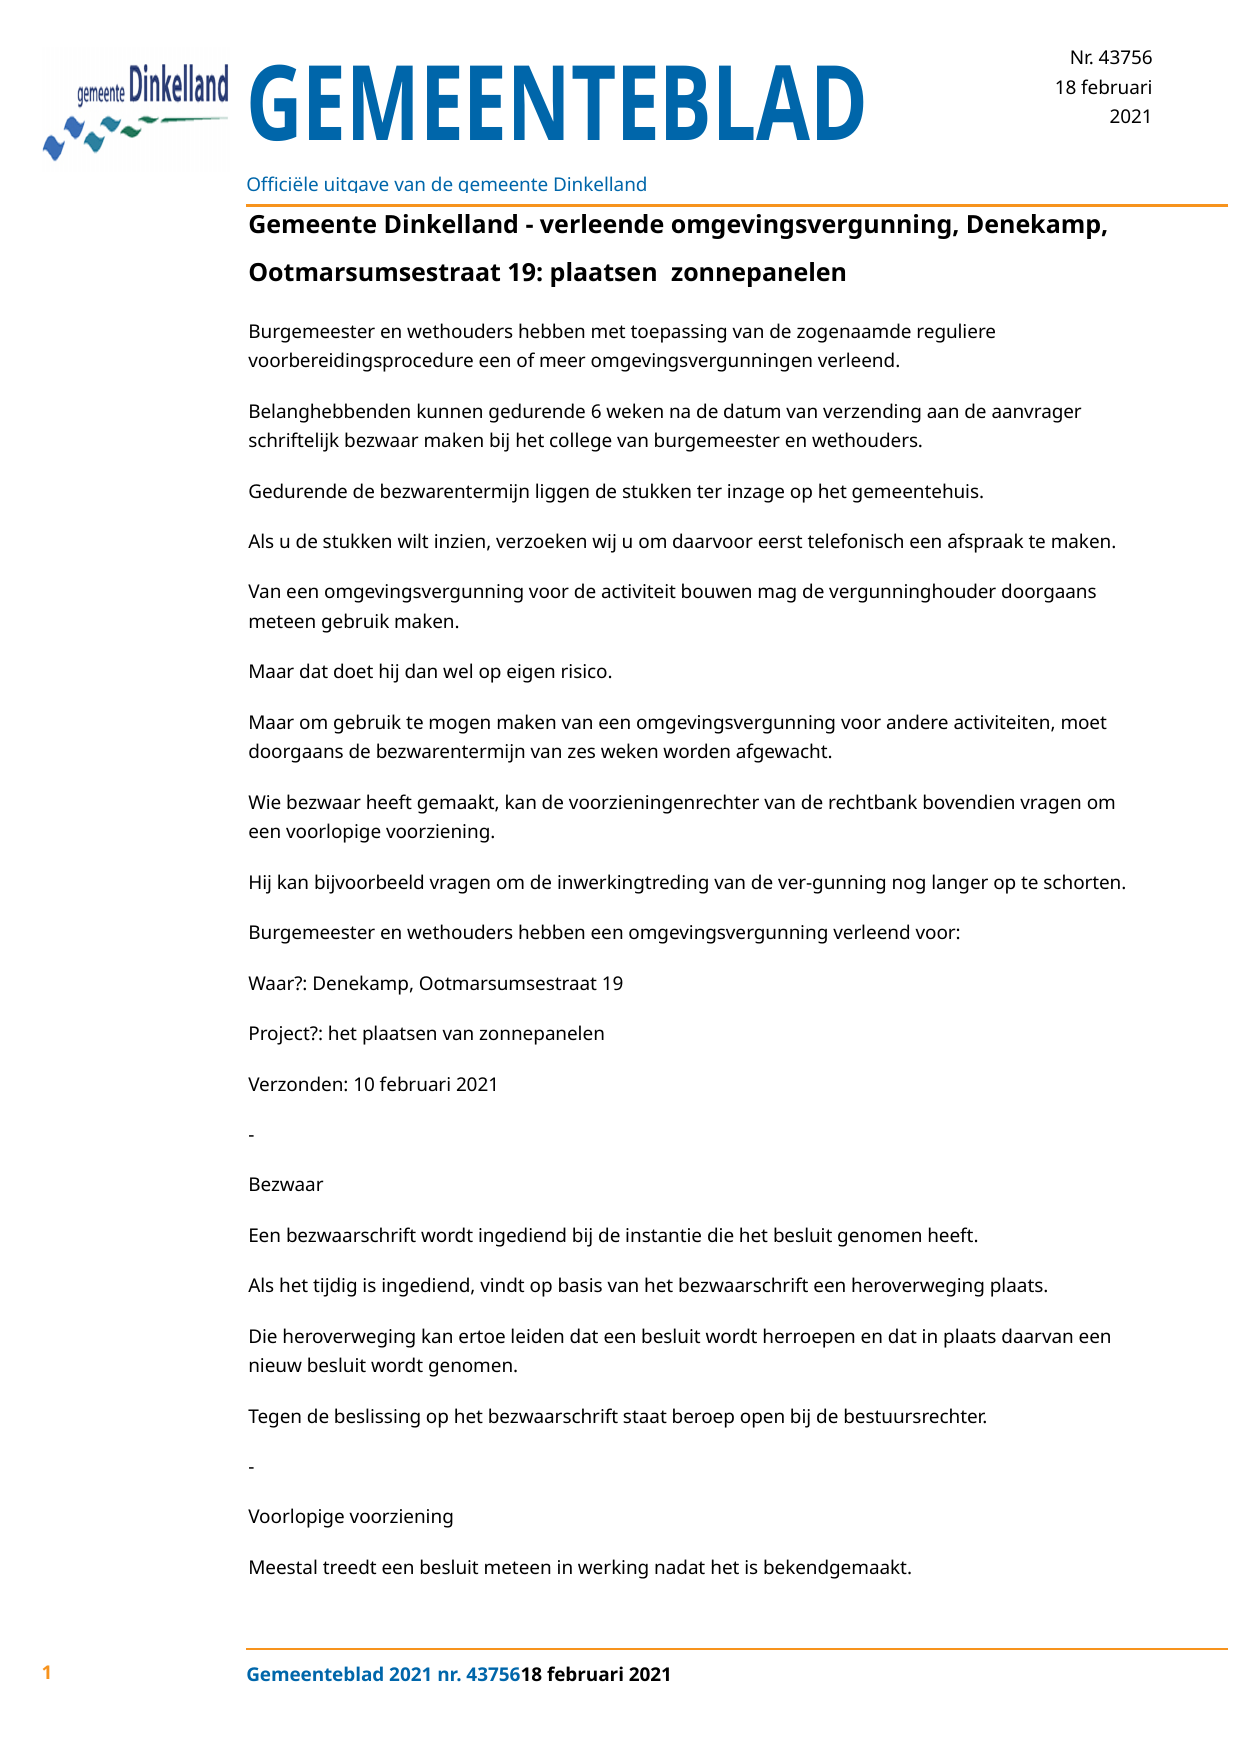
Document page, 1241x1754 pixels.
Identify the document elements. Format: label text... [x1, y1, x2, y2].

text Gedurende de bezwarentermijn liggen de stukken ter inzage op het gemeentehuis. [248, 478, 1152, 504]
text Een bezwaarschrift wordt ingediend bij de instantie die het besluit genomen heeft. [248, 1222, 1152, 1248]
text Voorlopige voorziening [248, 1504, 1152, 1529]
text Maar om gebruik te mogen maken van een omgevingsvergunning voor andere activiteiten, moet doorgaans de bezwarentermijn van zes weken worden afgewacht. [248, 709, 1152, 764]
text Waar?: Denekamp, Ootmarsumsestraat 19 [248, 970, 1152, 996]
picture [41, 47, 231, 172]
text - [248, 1121, 1152, 1147]
text Van een omgevingsvergunning voor de activiteit bouwen mag de vergunninghouder doorgaans meteen gebruik maken. [248, 579, 1152, 634]
text Bezwaar [248, 1172, 1152, 1197]
text Maar dat doet hij dan wel op eigen risico. [248, 659, 1152, 684]
text Als u de stukken wilt inzien, verzoeken wij u om daarvoor eerst telefonisch een afspraak te maken. [248, 528, 1152, 554]
text Gemeente Dinkelland - verleende omgevingsvergunning, Denekamp, Ootmarsumsestraat 19: plaatsen zonnepanelen [248, 207, 1152, 288]
text Verzonden: 10 februari 2021 [248, 1071, 1152, 1097]
text Wie bezwaar heeft gemaakt, kan de voorzieningenrechter van de rechtbank bovendien vragen om een voorlopige voorziening. [248, 789, 1152, 844]
text - [248, 1453, 1152, 1479]
text Meestal treedt een besluit meteen in werking nadat het is bekendgemaakt. [248, 1554, 1152, 1580]
text Burgemeester en wethouders hebben met toepassing van de zogenaamde reguliere voorbereidingsprocedure een of meer omgevingsvergunningen verleend. [248, 318, 1152, 373]
text Hij kan bijvoorbeeld vragen om de inwerkingtreding van de ver-gunning nog langer op te schorten. [248, 869, 1152, 895]
text Als het tijdig is ingediend, vindt op basis van het bezwaarschrift een heroverweging plaats. [248, 1272, 1152, 1298]
text Belanghebbenden kunnen gedurende 6 weken na de datum van verzending aan de aanvrager schriftelijk bezwaar maken bij het college van burgemeester en wethouders. [248, 398, 1152, 453]
text Tegen de beslissing op het bezwaarschrift staat beroep open bij de bestuursrechter. [248, 1403, 1152, 1429]
text Project?: het plaatsen van zonnepanelen [248, 1020, 1152, 1046]
text Burgemeester en wethouders hebben een omgevingsvergunning verleend voor: [248, 919, 1152, 945]
text Die heroverweging kan ertoe leiden dat een besluit wordt herroepen en dat in plaats daarvan een nieuw besluit wordt genomen. [248, 1323, 1152, 1378]
